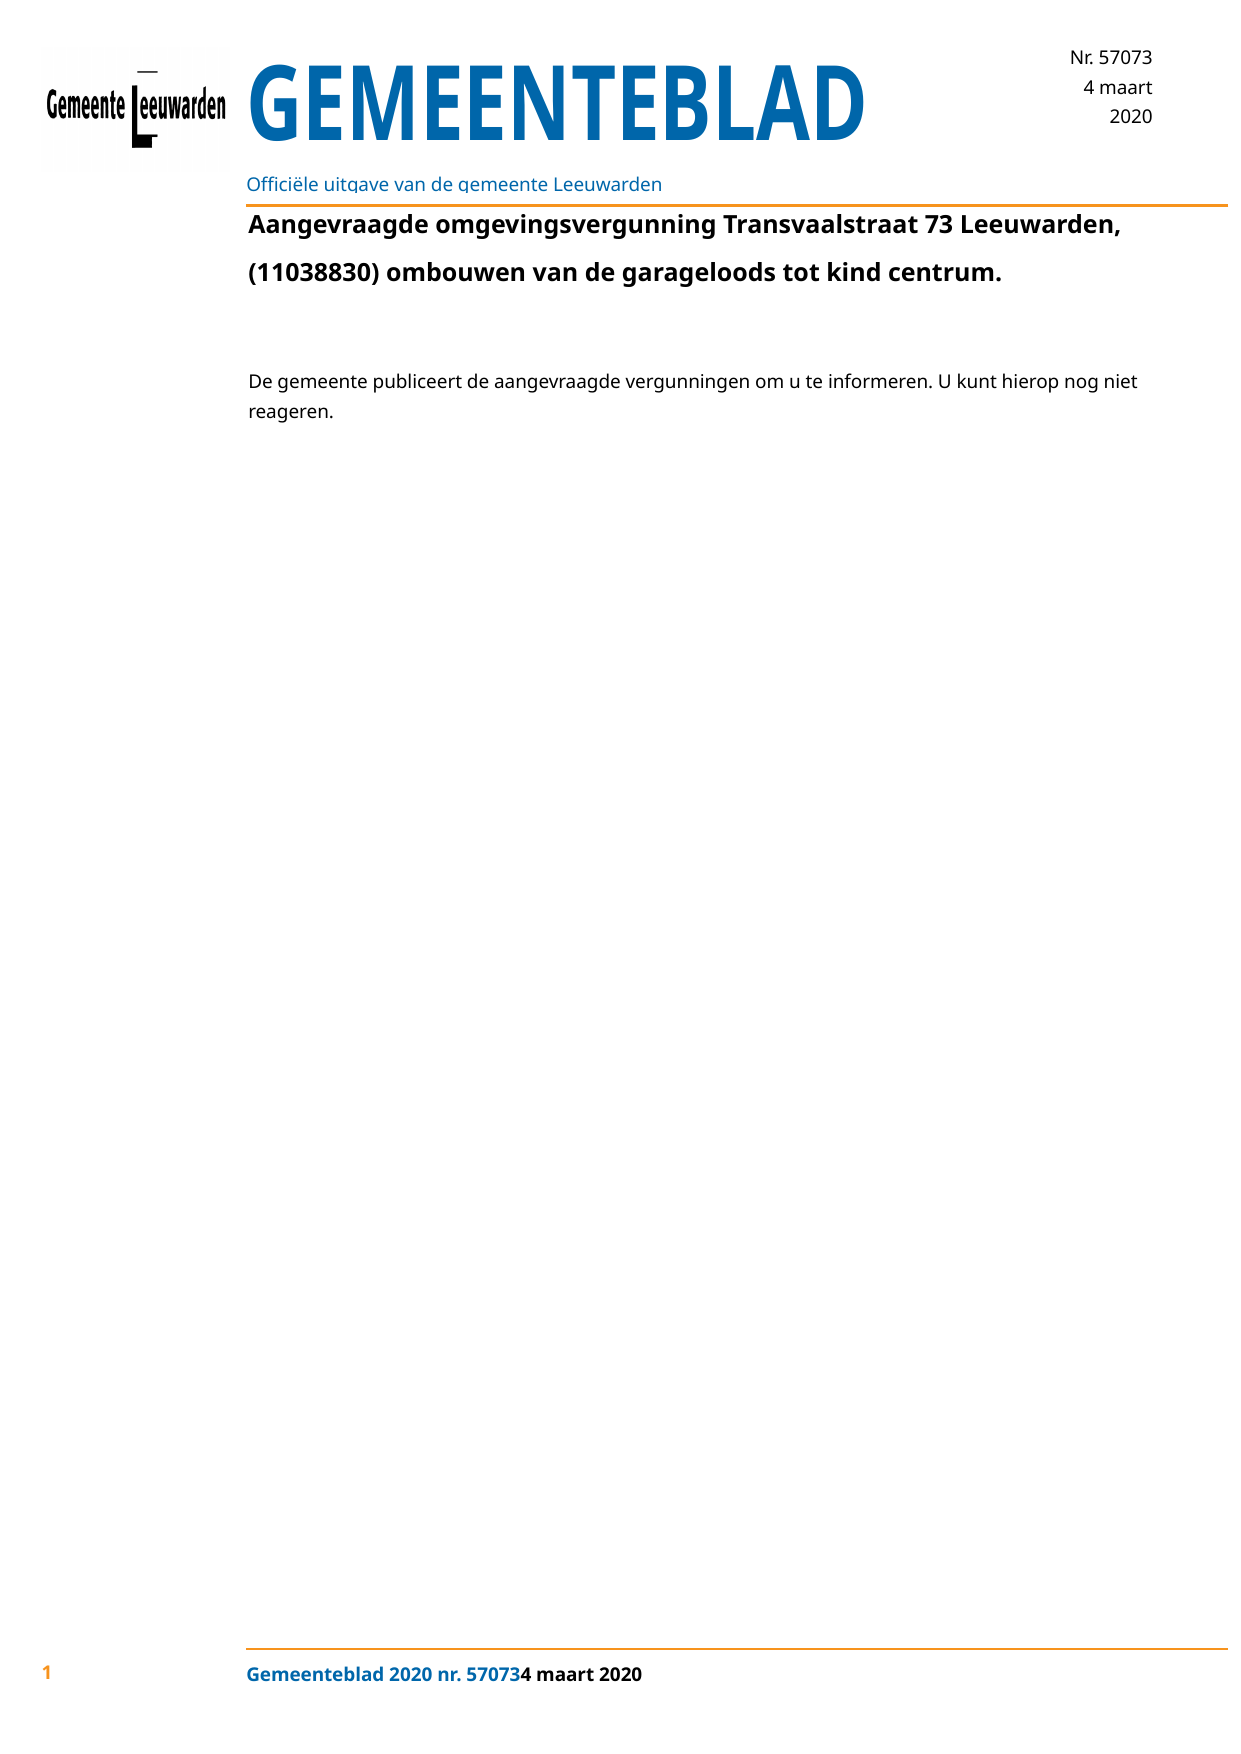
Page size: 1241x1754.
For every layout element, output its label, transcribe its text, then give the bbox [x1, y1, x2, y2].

text De gemeente publiceert de aangevraagde vergunningen om u te informeren. U kunt hierop nog niet reageren. [248, 368, 1152, 424]
text Aangevraagde omgevingsvergunning Transvaalstraat 73 Leeuwarden, (11038830) ombouwen van de garageloods tot kind centrum. [248, 207, 1152, 288]
picture [41, 47, 231, 172]
